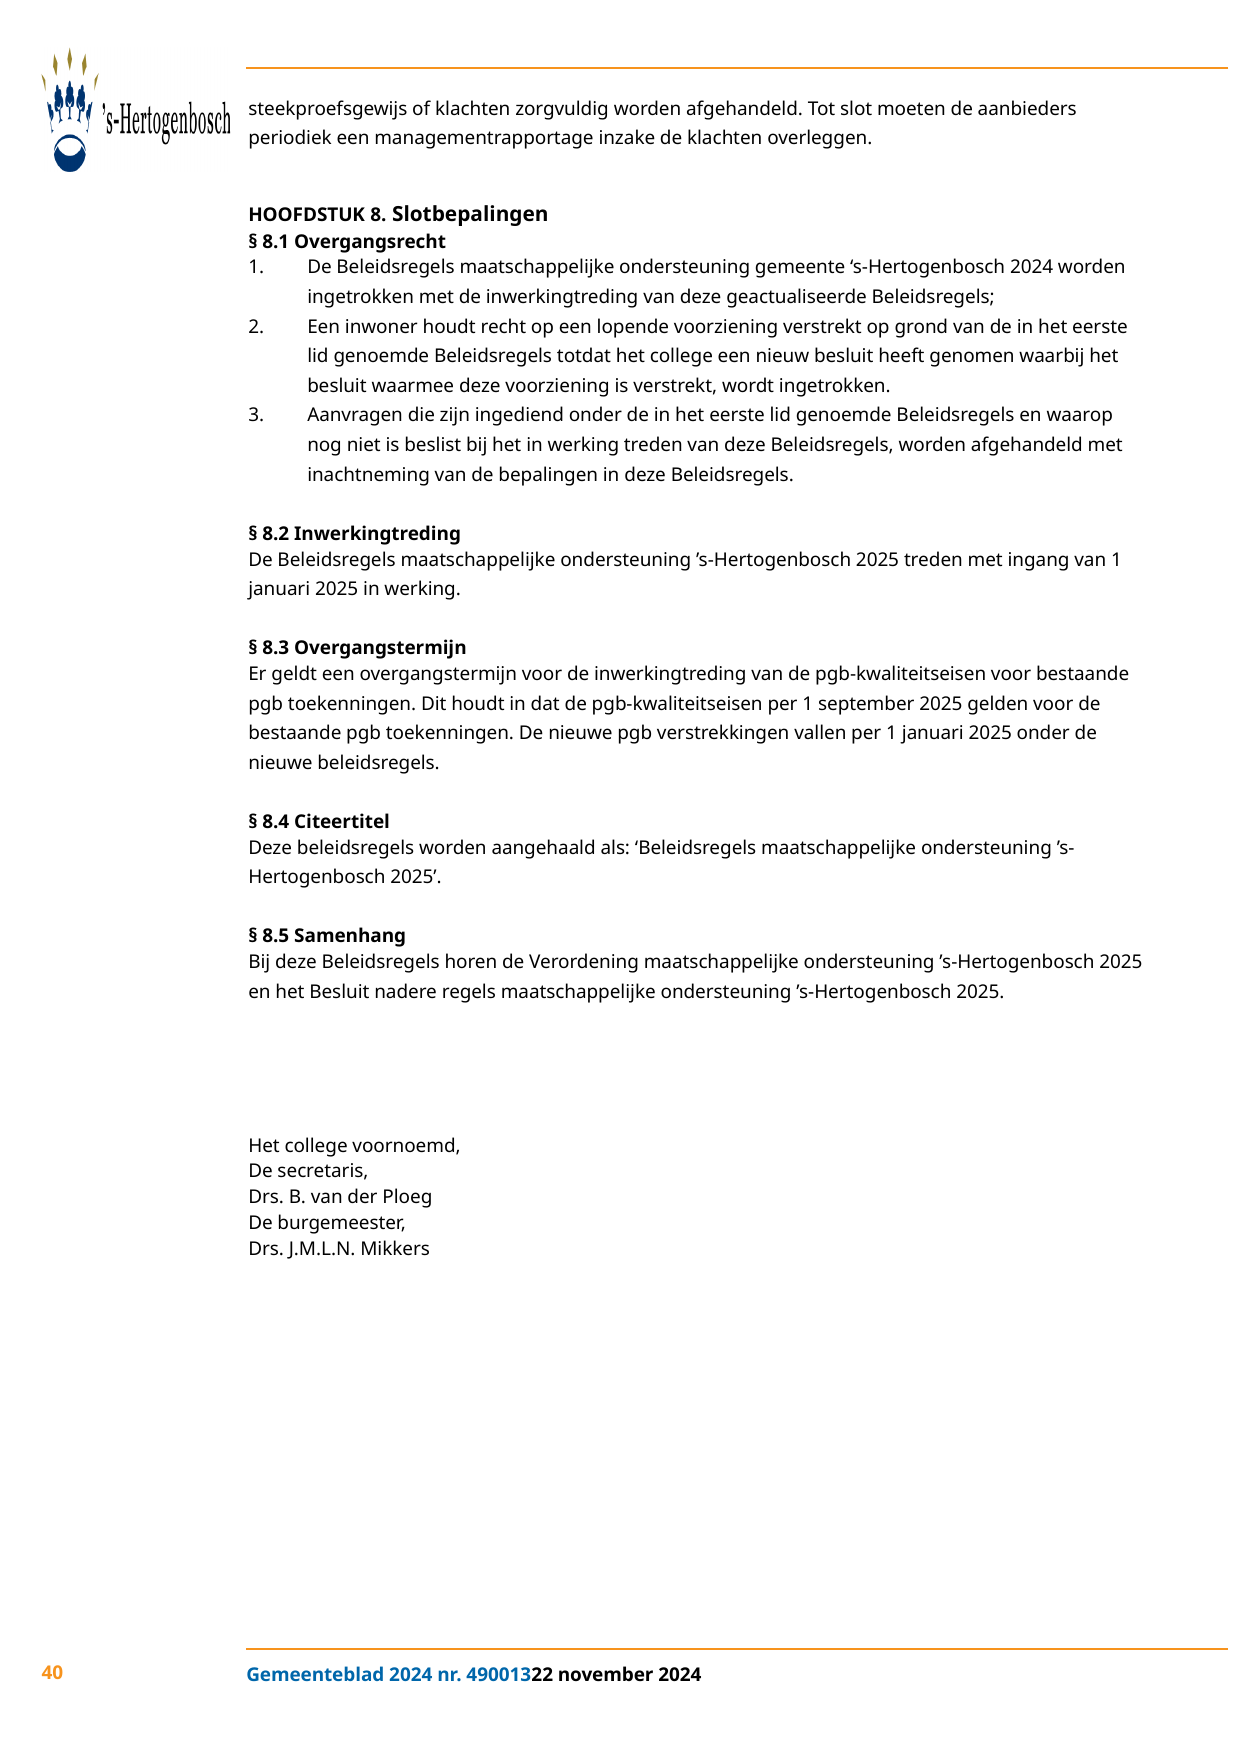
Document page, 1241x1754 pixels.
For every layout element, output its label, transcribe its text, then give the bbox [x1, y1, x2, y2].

text De Beleidsregels maatschappelijke ondersteuning ’s-Hertogenbosch 2025 treden met ingang van 1 januari 2025 in werking. [248, 546, 1152, 601]
text De burgemeester, [248, 1209, 1152, 1235]
text Deze beleidsregels worden aangehaald als: ‘Beleidsregels maatschappelijke ondersteuning ’s- Hertogenbosch 2025’. [248, 834, 1152, 889]
text Bij deze Beleidsregels horen de Verordening maatschappelijke ondersteuning ’s-Hertogenbosch 2025 en het Besluit nadere regels maatschappelijke ondersteuning ’s-Hertogenbosch 2025. [248, 948, 1152, 1004]
text § 8.5 Samenhang [248, 923, 1152, 948]
text HOOFDSTUK 8. Slotbepalingen [248, 199, 1152, 228]
list De Beleidsregels maatschappelijke ondersteuning gemeente ‘s-Hertogenbosch 2024 worden ingetrokken met de inwerkingtreding van deze geactualiseerde Beleidsregels; [248, 254, 1152, 309]
text § 8.3 Overgangstermijn [248, 634, 1152, 660]
text De secretaris, [248, 1158, 1152, 1183]
text Er geldt een overgangstermijn voor de inwerkingtreding van de pgb-kwaliteitseisen voor bestaande pgb toekenningen. Dit houdt in dat de pgb-kwaliteitseisen per 1 september 2025 gelden voor de bestaande pgb toekenningen. De nieuwe pgb verstrekkingen vallen per 1 januari 2025 onder de nieuwe beleidsregels. [248, 660, 1152, 775]
list Een inwoner houdt recht op een lopende voorziening verstrekt op grond van de in het eerste lid genoemde Beleidsregels totdat het college een nieuw besluit heeft genomen waarbij het besluit waarmee deze voorziening is verstrekt, wordt ingetrokken. [248, 313, 1152, 398]
picture [41, 47, 231, 172]
text § 8.2 Inwerkingtreding [248, 520, 1152, 546]
text steekproefsgewijs of klachten zorgvuldig worden afgehandeld. Tot slot moeten de aanbieders periodiek een managementrapportage inzake de klachten overleggen. [248, 95, 1152, 150]
text Drs. B. van der Ploeg [248, 1183, 1152, 1209]
text Het college voornoemd, [248, 1132, 1152, 1158]
text § 8.4 Citeertitel [248, 808, 1152, 834]
text § 8.1 Overgangsrecht [248, 228, 1152, 254]
text Drs. J.M.L.N. Mikkers [248, 1235, 1152, 1261]
list Aanvragen die zijn ingediend onder de in het eerste lid genoemde Beleidsregels en waarop nog niet is beslist bij het in werking treden van deze Beleidsregels, worden afgehandeld met inachtneming van de bepalingen in deze Beleidsregels. [248, 402, 1152, 487]
